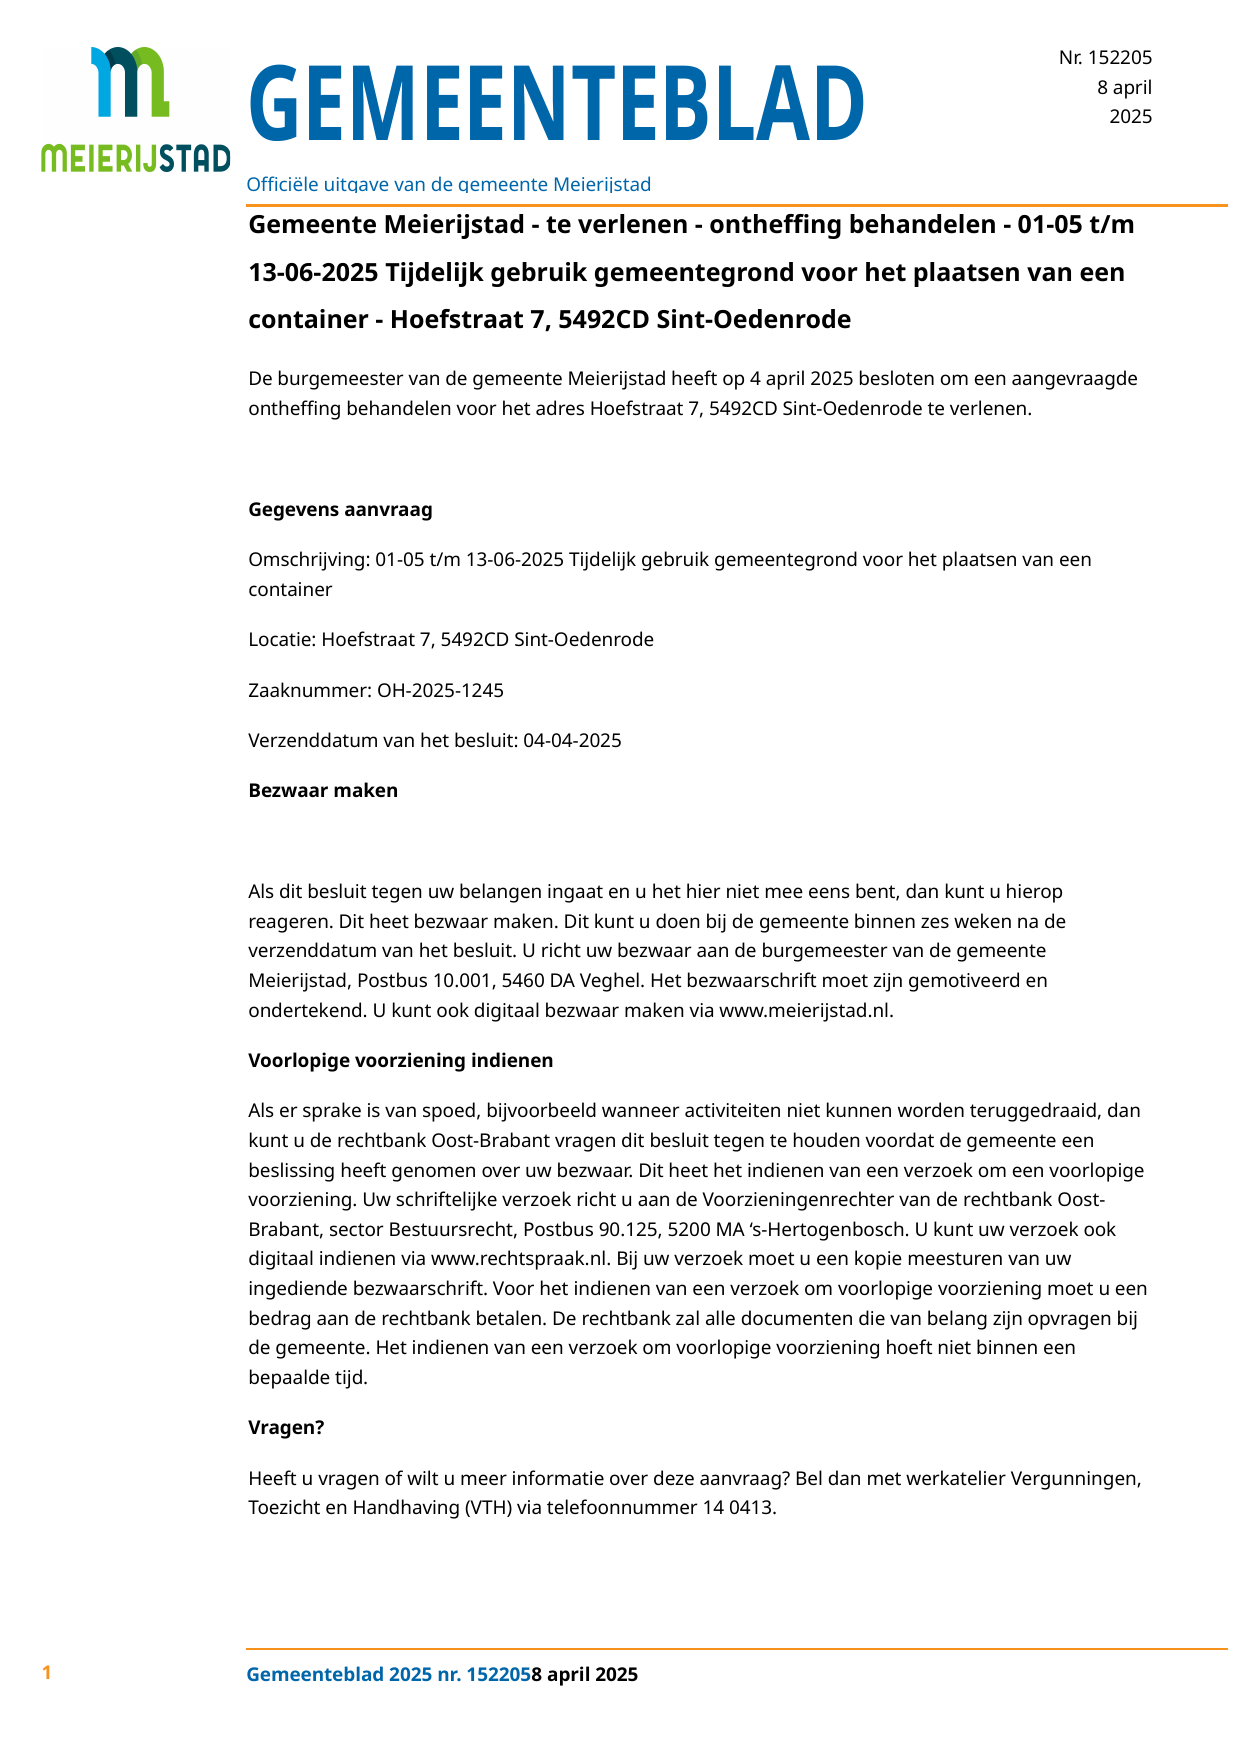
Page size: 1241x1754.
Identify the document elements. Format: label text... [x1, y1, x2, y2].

text Omschrijving: 01-05 t/m 13-06-2025 Tijdelijk gebruik gemeentegrond voor het plaatsen van een container [248, 546, 1152, 602]
text Zaaknummer: OH-2025-1245 [248, 677, 1152, 702]
text Gemeente Meierijstad - te verlenen - ontheffing behandelen - 01-05 t/m 13-06-2025 Tijdelijk gebruik gemeentegrond voor het plaatsen van een container - Hoefstraat 7, 5492CD Sint-Oedenrode [248, 207, 1152, 336]
text Heeft u vragen of wilt u meer informatie over deze aanvraag? Bel dan met werkatelier Vergunningen, Toezicht en Handhaving (VTH) via telefoonnummer 14 0413. [248, 1465, 1152, 1520]
text De burgemeester van de gemeente Meierijstad heeft op 4 april 2025 besloten om een aangevraagde ontheffing behandelen voor het adres Hoefstraat 7, 5492CD Sint-Oedenrode te verlenen. [248, 366, 1152, 421]
text Verzenddatum van het besluit: 04-04-2025 [248, 727, 1152, 753]
text Als dit besluit tegen uw belangen ingaat en u het hier niet mee eens bent, dan kunt u hierop reageren. Dit heet bezwaar maken. Dit kunt u doen bij de gemeente binnen zes weken na de verzenddatum van het besluit. U richt uw bezwaar aan de burgemeester van de gemeente Meierijstad, Postbus 10.001, 5460 DA Veghel. Het bezwaarschrift moet zijn gemotiveerd en ondertekend. U kunt ook digitaal bezwaar maken via www.meierijstad.nl. [248, 878, 1152, 1022]
text Bezwaar maken [248, 778, 1152, 803]
text Gegevens aanvraag [248, 496, 1152, 522]
text Als er sprake is van spoed, bijvoorbeeld wanneer activiteiten niet kunnen worden teruggedraaid, dan kunt u de rechtbank Oost-Brabant vragen dit besluit tegen te houden voordat de gemeente een beslissing heeft genomen over uw bezwaar. Dit heet het indienen van een verzoek om een voorlopige voorziening. Uw schriftelijke verzoek richt u aan de Voorzieningenrechter van de rechtbank Oost-Brabant, sector Bestuursrecht, Postbus 90.125, 5200 MA ‘s-Hertogenbosch. U kunt uw verzoek ook digitaal indienen via www.rechtspraak.nl. Bij uw verzoek moet u een kopie meesturen van uw ingediende bezwaarschrift. Voor het indienen van een verzoek om voorlopige voorziening moet u een bedrag aan de rechtbank betalen. De rechtbank zal alle documenten die van belang zijn opvragen bij de gemeente. Het indienen van een verzoek om voorlopige voorziening hoeft niet binnen een bepaalde tijd. [248, 1098, 1152, 1389]
text Vragen? [248, 1414, 1152, 1440]
text Locatie: Hoefstraat 7, 5492CD Sint-Oedenrode [248, 626, 1152, 652]
text Voorlopige voorziening indienen [248, 1047, 1152, 1073]
picture [41, 47, 231, 172]
